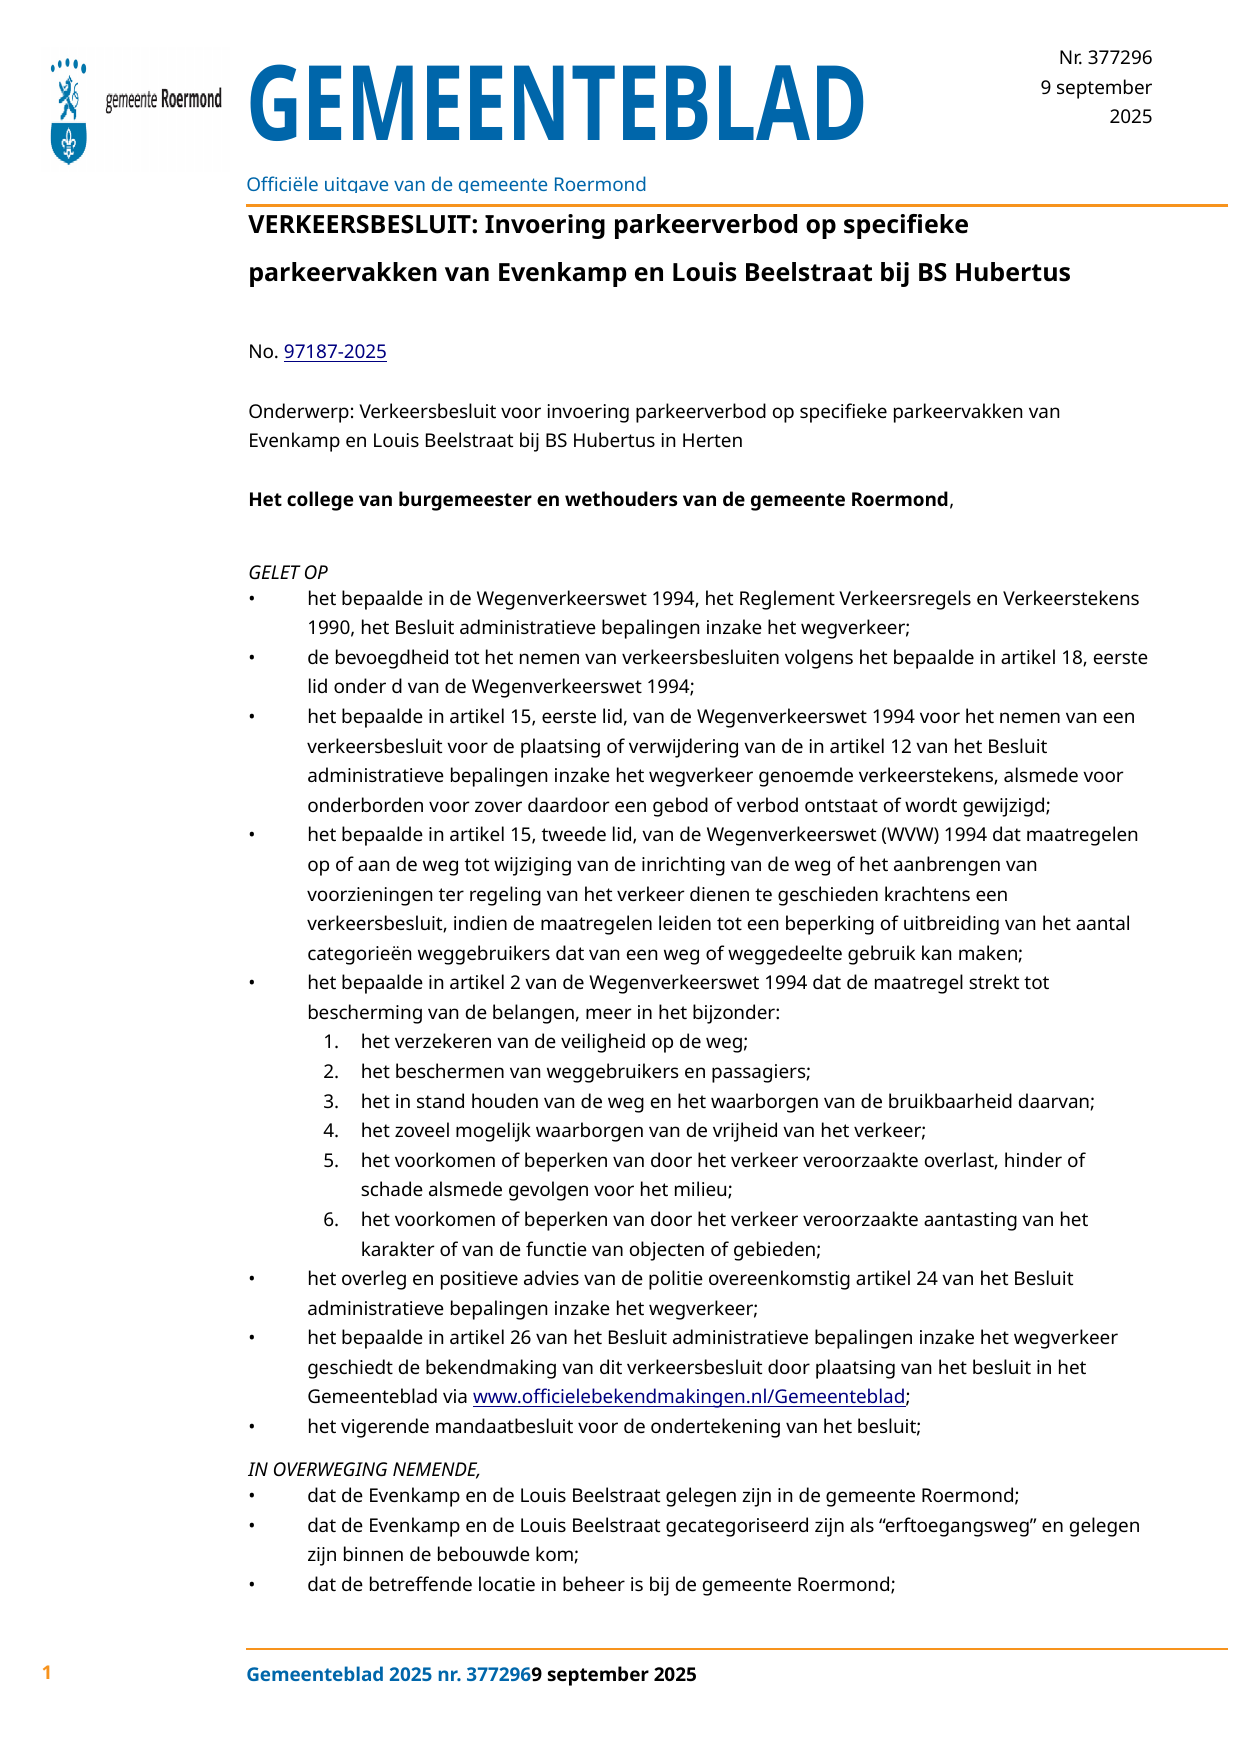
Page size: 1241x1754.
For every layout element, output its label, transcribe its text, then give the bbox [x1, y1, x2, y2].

list het verzekeren van de veiligheid op de weg; [323, 1029, 1152, 1054]
list dat de betreffende locatie in beheer is bij de gemeente Roermond; [248, 1571, 1152, 1597]
text No. 97187-2025 [248, 339, 1152, 364]
text VERKEERSBESLUIT: Invoering parkeerverbod op specifieke parkeervakken van Evenkamp en Louis Beelstraat bij BS Hubertus [248, 207, 1152, 288]
text GELET OP [248, 559, 1152, 585]
list het bepaalde in artikel 15, eerste lid, van de Wegenverkeerswet 1994 voor het nemen van een verkeersbesluit voor de plaatsing of verwijdering van de in artikel 12 van het Besluit administratieve bepalingen inzake het wegverkeer genoemde verkeerstekens, alsmede voor onderborden voor zover daardoor een gebod of verbod ontstaat of wordt gewijzigd; [248, 703, 1152, 818]
text Onderwerp: Verkeersbesluit voor invoering parkeerverbod op specifieke parkeervakken van Evenkamp en Louis Beelstraat bij BS Hubertus in Herten [248, 398, 1152, 453]
list het bepaalde in de Wegenverkeerswet 1994, het Reglement Verkeersregels en Verkeerstekens 1990, het Besluit administratieve bepalingen inzake het wegverkeer; [248, 585, 1152, 640]
text Het college van burgemeester en wethouders van de gemeente Roermond, [248, 487, 1152, 512]
list het beschermen van weggebruikers en passagiers; [323, 1058, 1152, 1084]
list het overleg en positieve advies van de politie overeenkomstig artikel 24 van het Besluit administratieve bepalingen inzake het wegverkeer; [248, 1265, 1152, 1321]
list het bepaalde in artikel 15, tweede lid, van de Wegenverkeerswet (WVW) 1994 dat maatregelen op of aan de weg tot wijziging van de inrichting van de weg of het aanbrengen van voorzieningen ter regeling van het verkeer dienen te geschieden krachtens een verkeersbesluit, indien de maatregelen leiden tot een beperking of uitbreiding van het aantal categorieën weggebruikers dat van een weg of weggedeelte gebruik kan maken; [248, 822, 1152, 966]
list het voorkomen of beperken van door het verkeer veroorzaakte aantasting van het karakter of van de functie van objecten of gebieden; [323, 1206, 1152, 1262]
list dat de Evenkamp en de Louis Beelstraat gelegen zijn in de gemeente Roermond; [248, 1482, 1152, 1508]
list de bevoegdheid tot het nemen van verkeersbesluiten volgens het bepaalde in artikel 18, eerste lid onder d van de Wegenverkeerswet 1994; [248, 644, 1152, 699]
list het vigerende mandaatbesluit voor de ondertekening van het besluit; [248, 1413, 1152, 1439]
list het voorkomen of beperken van door het verkeer veroorzaakte overlast, hinder of schade alsmede gevolgen voor het milieu; [323, 1147, 1152, 1202]
list het bepaalde in artikel 26 van het Besluit administratieve bepalingen inzake het wegverkeer geschiedt de bekendmaking van dit verkeersbesluit door plaatsing van het besluit in het Gemeenteblad via www.officielebekendmakingen.nl/Gemeenteblad; [248, 1324, 1152, 1409]
list het bepaalde in artikel 2 van de Wegenverkeerswet 1994 dat de maatregel strekt tot bescherming van de belangen, meer in het bijzonder: [248, 969, 1152, 1025]
list het zoveel mogelijk waarborgen van de vrijheid van het verkeer; [323, 1117, 1152, 1143]
text IN OVERWEGING NEMENDE, [248, 1456, 1152, 1482]
picture [41, 47, 231, 172]
list het in stand houden van de weg en het waarborgen van de bruikbaarheid daarvan; [323, 1088, 1152, 1114]
list dat de Evenkamp en de Louis Beelstraat gecategoriseerd zijn als “erftoegangsweg” en gelegen zijn binnen de bebouwde kom; [248, 1512, 1152, 1567]
